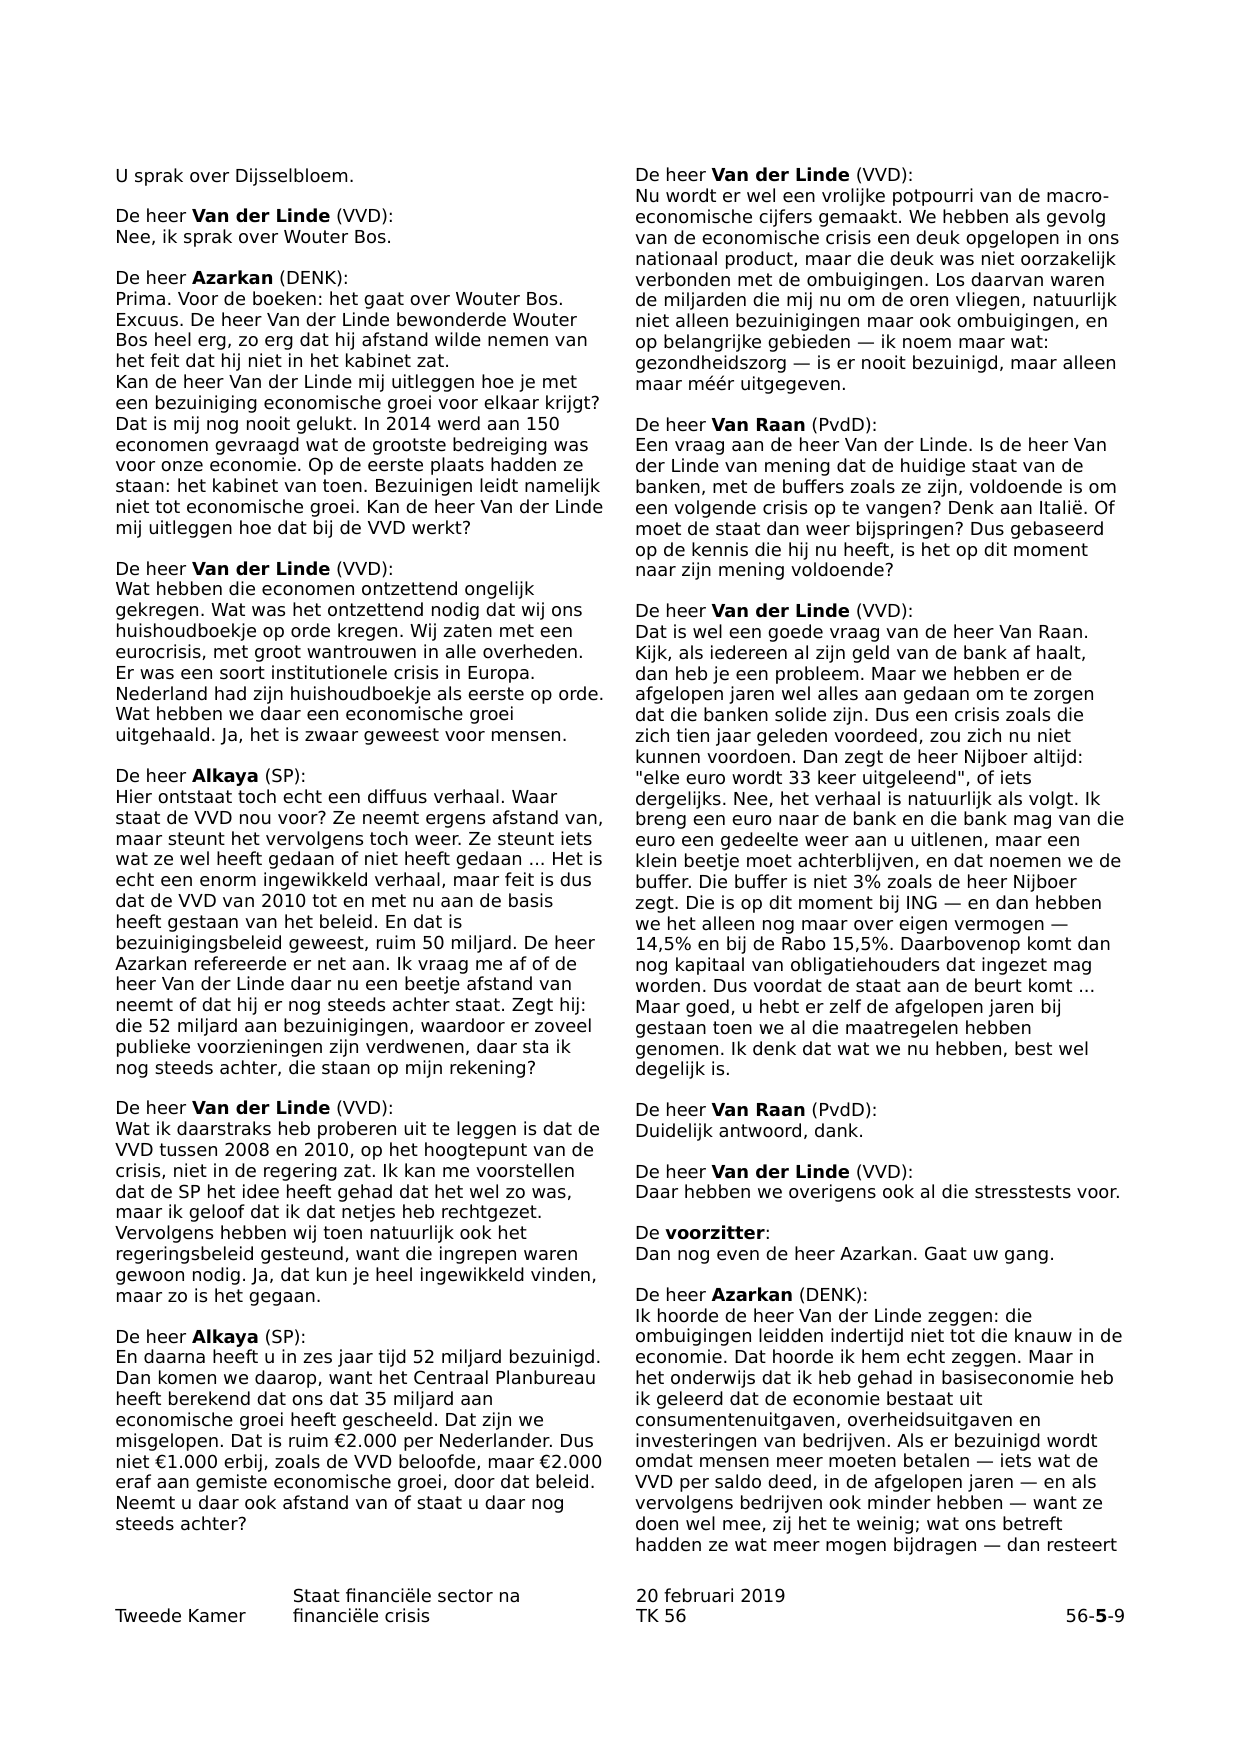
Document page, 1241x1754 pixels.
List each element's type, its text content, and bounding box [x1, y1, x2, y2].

text Wat ik daarstraks heb proberen uit te leggen is dat de VVD tussen 2008 en 2010, op het hoogtepunt van de crisis, niet in de regering zat. Ik kan me voorstellen dat de SP het idee heeft gehad dat het wel zo was, maar ik geloof dat ik dat netjes heb rechtgezet. Vervolgens hebben wij toen natuurlijk ook het regeringsbeleid gesteund, want die ingrepen waren gewoon nodig. Ja, dat kun je heel ingewikkeld vinden, maar zo is het gegaan. [115, 1119, 605, 1306]
text De heer Van der Linde (VVD): [635, 165, 1125, 186]
text Ik hoorde de heer Van der Linde zeggen: die ombuigingen leidden indertijd niet tot die knauw in de economie. Dat hoorde ik hem echt zeggen. Maar in het onderwijs dat ik heb gehad in basiseconomie heb ik geleerd dat de economie bestaat uit consumentenuitgaven, overheidsuitgaven en investeringen van bedrijven. Als er bezuinigd wordt omdat mensen meer moeten betalen — iets wat de VVD per saldo deed, in de afgelopen jaren — en als vervolgens bedrijven ook minder hebben — want ze doen wel mee, zij het te weinig; wat ons betreft hadden ze wat meer mogen bijdragen — dan resteert [635, 1305, 1125, 1555]
text Wat hebben die economen ontzettend ongelijk gekregen. Wat was het ontzettend nodig dat wij ons huishoudboekje op orde kregen. Wij zaten met een eurocrisis, met groot wantrouwen in alle overheden. Er was een soort institutionele crisis in Europa. Nederland had zijn huishoudboekje als eerste op orde. Wat hebben we daar een economische groei uitgehaald. Ja, het is zwaar geweest voor mensen. [115, 579, 605, 746]
text U sprak over Dijsselbloem. [115, 165, 605, 186]
text De heer Van der Linde (VVD): [115, 206, 605, 227]
text Dan nog even de heer Azarkan. Gaat uw gang. [635, 1244, 1125, 1265]
text Dat is wel een goede vraag van de heer Van Raan. Kijk, als iedereen al zijn geld van de bank af haalt, dan heb je een probleem. Maar we hebben er de afgelopen jaren wel alles aan gedaan om te zorgen dat die banken solide zijn. Dus een crisis zoals die zich tien jaar geleden voordeed, zou zich nu niet kunnen voordoen. Dan zegt de heer Nijboer altijd: "elke euro wordt 33 keer uitgeleend", of iets dergelijks. Nee, het verhaal is natuurlijk als volgt. Ik breng een euro naar de bank en die bank mag van die euro een gedeelte weer aan u uitlenen, maar een klein beetje moet achterblijven, en dat noemen we de buffer. Die buffer is niet 3% zoals de heer Nijboer zegt. Die is op dit moment bij ING — en dan hebben we het alleen nog maar over eigen vermogen — 14,5% en bij de Rabo 15,5%. Daarbovenop komt dan nog kapitaal van obligatiehouders dat ingezet mag worden. Dus voordat de staat aan de beurt komt ... Maar goed, u hebt er zelf de afgelopen jaren bij gestaan toen we al die maatregelen hebben genomen. Ik denk dat wat we nu hebben, best wel degelijk is. [635, 622, 1125, 1080]
text Nu wordt er wel een vrolijke potpourri van de macro-economische cijfers gemaakt. We hebben als gevolg van de economische crisis een deuk opgelopen in ons nationaal product, maar die deuk was niet oorzakelijk verbonden met de ombuigingen. Los daarvan waren de miljarden die mij nu om de oren vliegen, natuurlijk niet alleen bezuinigingen maar ook ombuigingen, en op belangrijke gebieden — ik noem maar wat: gezondheidszorg — is er nooit bezuinigd, maar alleen maar méér uitgegeven. [635, 186, 1125, 394]
text En daarna heeft u in zes jaar tijd 52 miljard bezuinigd. Dan komen we daarop, want het Centraal Planbureau heeft berekend dat ons dat 35 miljard aan economische groei heeft gescheeld. Dat zijn we misgelopen. Dat is ruim €2.000 per Nederlander. Dus niet €1.000 erbij, zoals de VVD beloofde, maar €2.000 eraf aan gemiste economische groei, door dat beleid. Neemt u daar ook afstand van of staat u daar nog steeds achter? [115, 1347, 605, 1535]
text Prima. Voor de boeken: het gaat over Wouter Bos. Excuus. De heer Van der Linde bewonderde Wouter Bos heel erg, zo erg dat hij afstand wilde nemen van het feit dat hij niet in het kabinet zat. [115, 288, 605, 372]
text De heer Alkaya (SP): [115, 766, 605, 787]
text De voorzitter: [635, 1223, 1125, 1244]
text De heer Van der Linde (VVD): [115, 1098, 605, 1119]
text Daar hebben we overigens ook al die stresstests voor. [635, 1182, 1125, 1203]
text De heer Van der Linde (VVD): [115, 558, 605, 579]
text De heer Azarkan (DENK): [115, 268, 605, 288]
text Nee, ik sprak over Wouter Bos. [115, 227, 605, 248]
text Een vraag aan de heer Van der Linde. Is de heer Van der Linde van mening dat de huidige staat van de banken, met de buffers zoals ze zijn, voldoende is om een volgende crisis op te vangen? Denk aan Italië. Of moet de staat dan weer bijspringen? Dus gebaseerd op de kennis die hij nu heeft, is het op dit moment naar zijn mening voldoende? [635, 435, 1125, 581]
text De heer Van der Linde (VVD): [635, 601, 1125, 622]
text De heer Van Raan (PvdD): [635, 414, 1125, 435]
text De heer Alkaya (SP): [115, 1326, 605, 1347]
text De heer Van Raan (PvdD): [635, 1100, 1125, 1121]
text Hier ontstaat toch echt een diffuus verhaal. Waar staat de VVD nou voor? Ze neemt ergens afstand van, maar steunt het vervolgens toch weer. Ze steunt iets wat ze wel heeft gedaan of niet heeft gedaan ... Het is echt een enorm ingewikkeld verhaal, maar feit is dus dat de VVD van 2010 tot en met nu aan de basis heeft gestaan van het beleid. En dat is bezuinigingsbeleid geweest, ruim 50 miljard. De heer Azarkan refereerde er net aan. Ik vraag me af of de heer Van der Linde daar nu een beetje afstand van neemt of dat hij er nog steeds achter staat. Zegt hij: die 52 miljard aan bezuinigingen, waardoor er zoveel publieke voorzieningen zijn verdwenen, daar sta ik nog steeds achter, die staan op mijn rekening? [115, 787, 605, 1078]
text De heer Van der Linde (VVD): [635, 1162, 1125, 1182]
text Duidelijk antwoord, dank. [635, 1121, 1125, 1142]
text Kan de heer Van der Linde mij uitleggen hoe je met een bezuiniging economische groei voor elkaar krijgt? Dat is mij nog nooit gelukt. In 2014 werd aan 150 economen gevraagd wat de grootste bedreiging was voor onze economie. Op de eerste plaats hadden ze staan: het kabinet van toen. Bezuinigen leidt namelijk niet tot economische groei. Kan de heer Van der Linde mij uitleggen hoe dat bij de VVD werkt? [115, 372, 605, 538]
text De heer Azarkan (DENK): [635, 1285, 1125, 1305]
